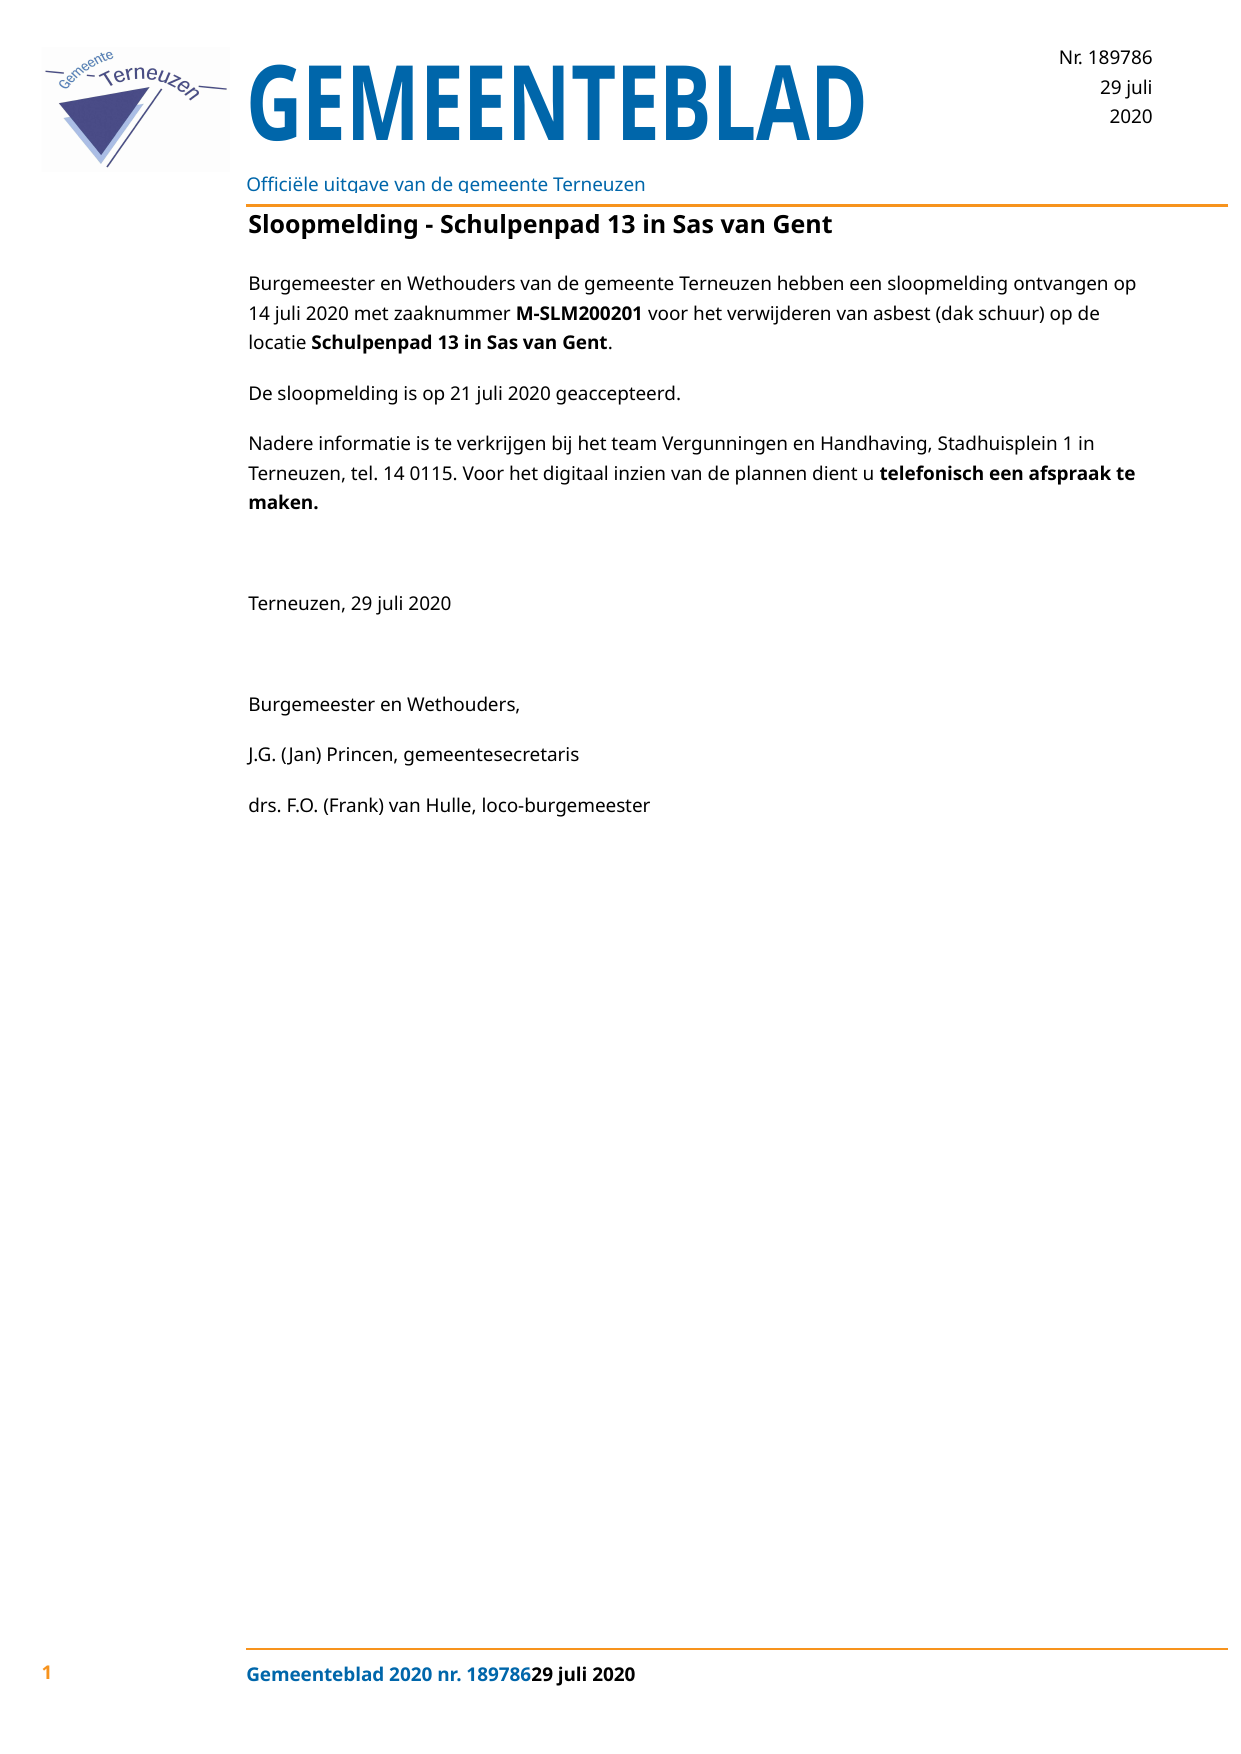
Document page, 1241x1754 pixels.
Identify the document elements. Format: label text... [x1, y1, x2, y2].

text Terneuzen, 29 juli 2020 [248, 590, 1152, 616]
text Burgemeester en Wethouders van de gemeente Terneuzen hebben een sloopmelding ontvangen op 14 juli 2020 met zaaknummer M-SLM200201 voor het verwijderen van asbest (dak schuur) op de locatie Schulpenpad 13 in Sas van Gent. [248, 270, 1152, 355]
text De sloopmelding is op 21 juli 2020 geaccepteerd. [248, 380, 1152, 406]
text J.G. (Jan) Princen, gemeentesecretaris [248, 742, 1152, 767]
text drs. F.O. (Frank) van Hulle, loco-burgemeester [248, 792, 1152, 818]
picture [41, 47, 231, 172]
text Nadere informatie is te verkrijgen bij het team Vergunningen en Handhaving, Stadhuisplein 1 in Terneuzen, tel. 14 0115. Voor het digitaal inzien van de plannen dient u telefonisch een afspraak te maken. [248, 430, 1152, 515]
text Burgemeester en Wethouders, [248, 691, 1152, 717]
text Sloopmelding - Schulpenpad 13 in Sas van Gent [248, 207, 1152, 241]
